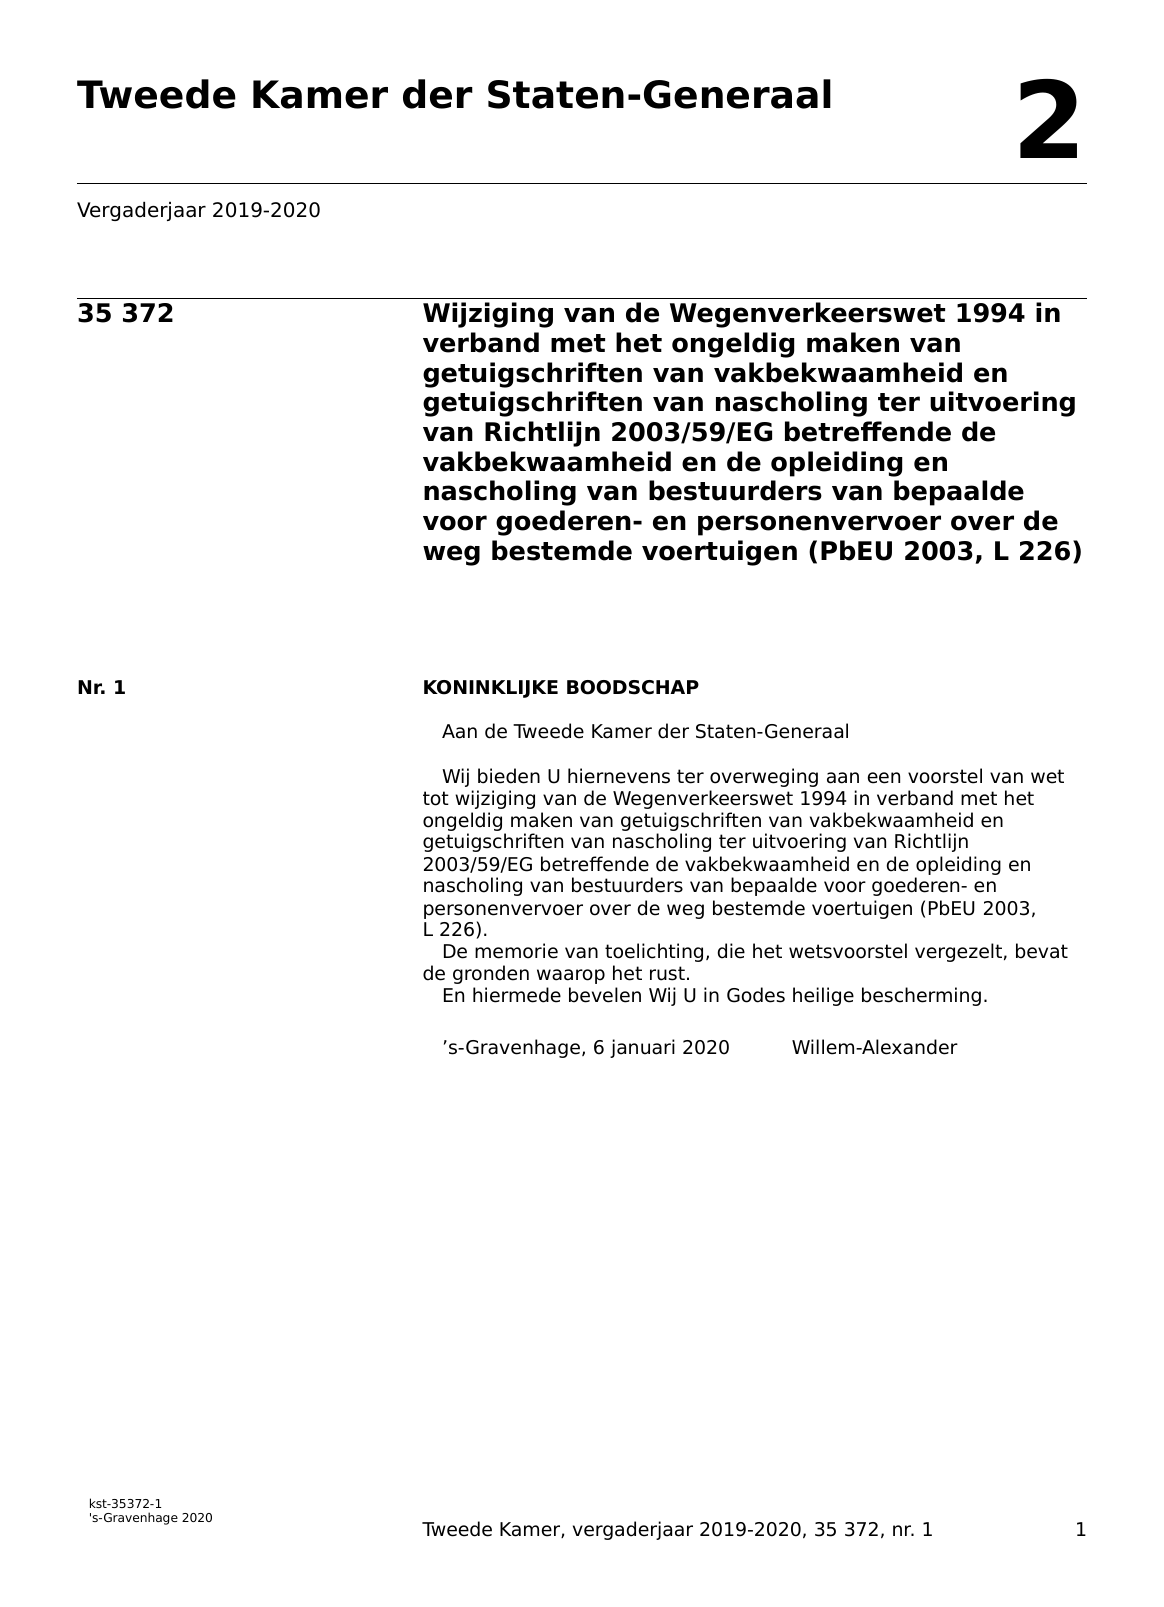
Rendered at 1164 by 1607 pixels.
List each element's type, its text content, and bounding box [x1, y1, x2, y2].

subtitle Nr. 1 KONINKLIJKE BOODSCHAP [77, 677, 1087, 699]
table_header Tweede Kamer der Staten-Generaal [77, 59, 886, 183]
text De memorie van toelichting, die het wetsvoorstel vergezelt, bevat de gronden waarop het rust. [422, 941, 1087, 985]
text ’s-Gravenhage, 6 januari 2020 Willem-Alexander [422, 1037, 1087, 1059]
table_cell Vergaderjaar 2019-2020 [77, 184, 1087, 298]
text Wij bieden U hiernevens ter overweging aan een voorstel van wet tot wijziging van de Wegenverkeerswet 1994 in verband met het ongeldig maken van getuigschriften van vakbekwaamheid en getuigschriften van nascholing ter uitvoering van Richtlijn 2003/59/EG betreffende de vakbekwaamheid en de opleiding en nascholing van bestuurders van bepaalde voor goederen- en personenvervoer over de weg bestemde voertuigen (PbEU 2003, L 226). [422, 766, 1087, 941]
text 's-Gravenhage 2020 [88, 1511, 323, 1525]
text kst-35372-1 [88, 1497, 323, 1511]
text Aan de Tweede Kamer der Staten-Generaal [422, 721, 1087, 743]
text En hiermede bevelen Wij U in Godes heilige bescherming. [422, 985, 1087, 1007]
subtitle 35 372 Wijziging van de Wegenverkeerswet 1994 in verband met het ongeldig maken van getuigschriften van vakbekwaamheid en getuigschriften van nascholing ter uitvoering van Richtlijn 2003/59/EG betreffende de vakbekwaamheid en de opleiding en nascholing van bestuurders van bepaalde voor goederen- en personenvervoer over de weg bestemde voertuigen (PbEU 2003, L 226) [77, 299, 1087, 566]
table_header 2 [886, 59, 1087, 183]
